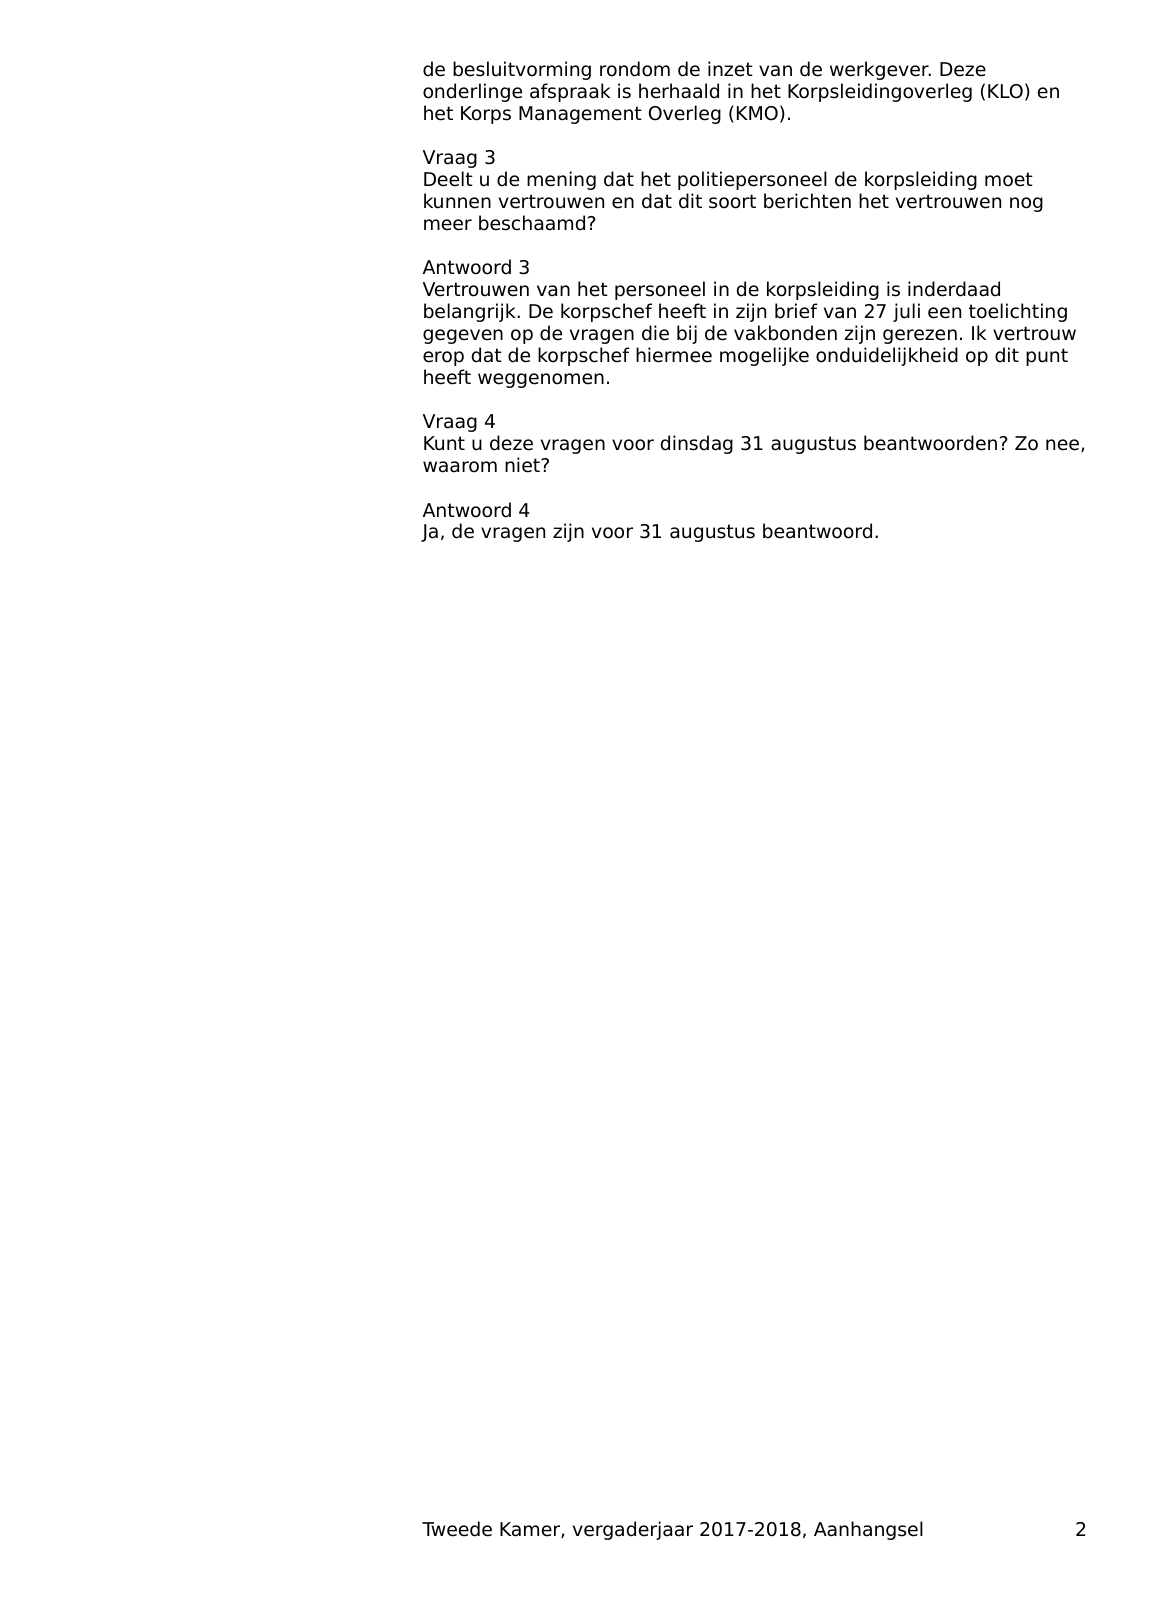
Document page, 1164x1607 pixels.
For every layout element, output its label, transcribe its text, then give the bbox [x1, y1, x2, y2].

text de besluitvorming rondom de inzet van de werkgever. Deze onderlinge afspraak is herhaald in het Korpsleidingoverleg (KLO) en het Korps Management Overleg (KMO). [422, 59, 1087, 125]
text Ja, de vragen zijn voor 31 augustus beantwoord. [422, 521, 1087, 543]
text Deelt u de mening dat het politiepersoneel de korpsleiding moet kunnen vertrouwen en dat dit soort berichten het vertrouwen nog meer beschaamd? [422, 169, 1087, 235]
text Antwoord 3 [422, 257, 1087, 279]
text Antwoord 4 [422, 499, 1087, 521]
text Kunt u deze vragen voor dinsdag 31 augustus beantwoorden? Zo nee, waarom niet? [422, 433, 1087, 477]
text Vraag 3 [422, 147, 1087, 169]
text Vertrouwen van het personeel in de korpsleiding is inderdaad belangrijk. De korpschef heeft in zijn brief van 27 juli een toelichting gegeven op de vragen die bij de vakbonden zijn gerezen. Ik vertrouw erop dat de korpschef hiermee mogelijke onduidelijkheid op dit punt heeft weggenomen. [422, 279, 1087, 389]
text Vraag 4 [422, 411, 1087, 433]
